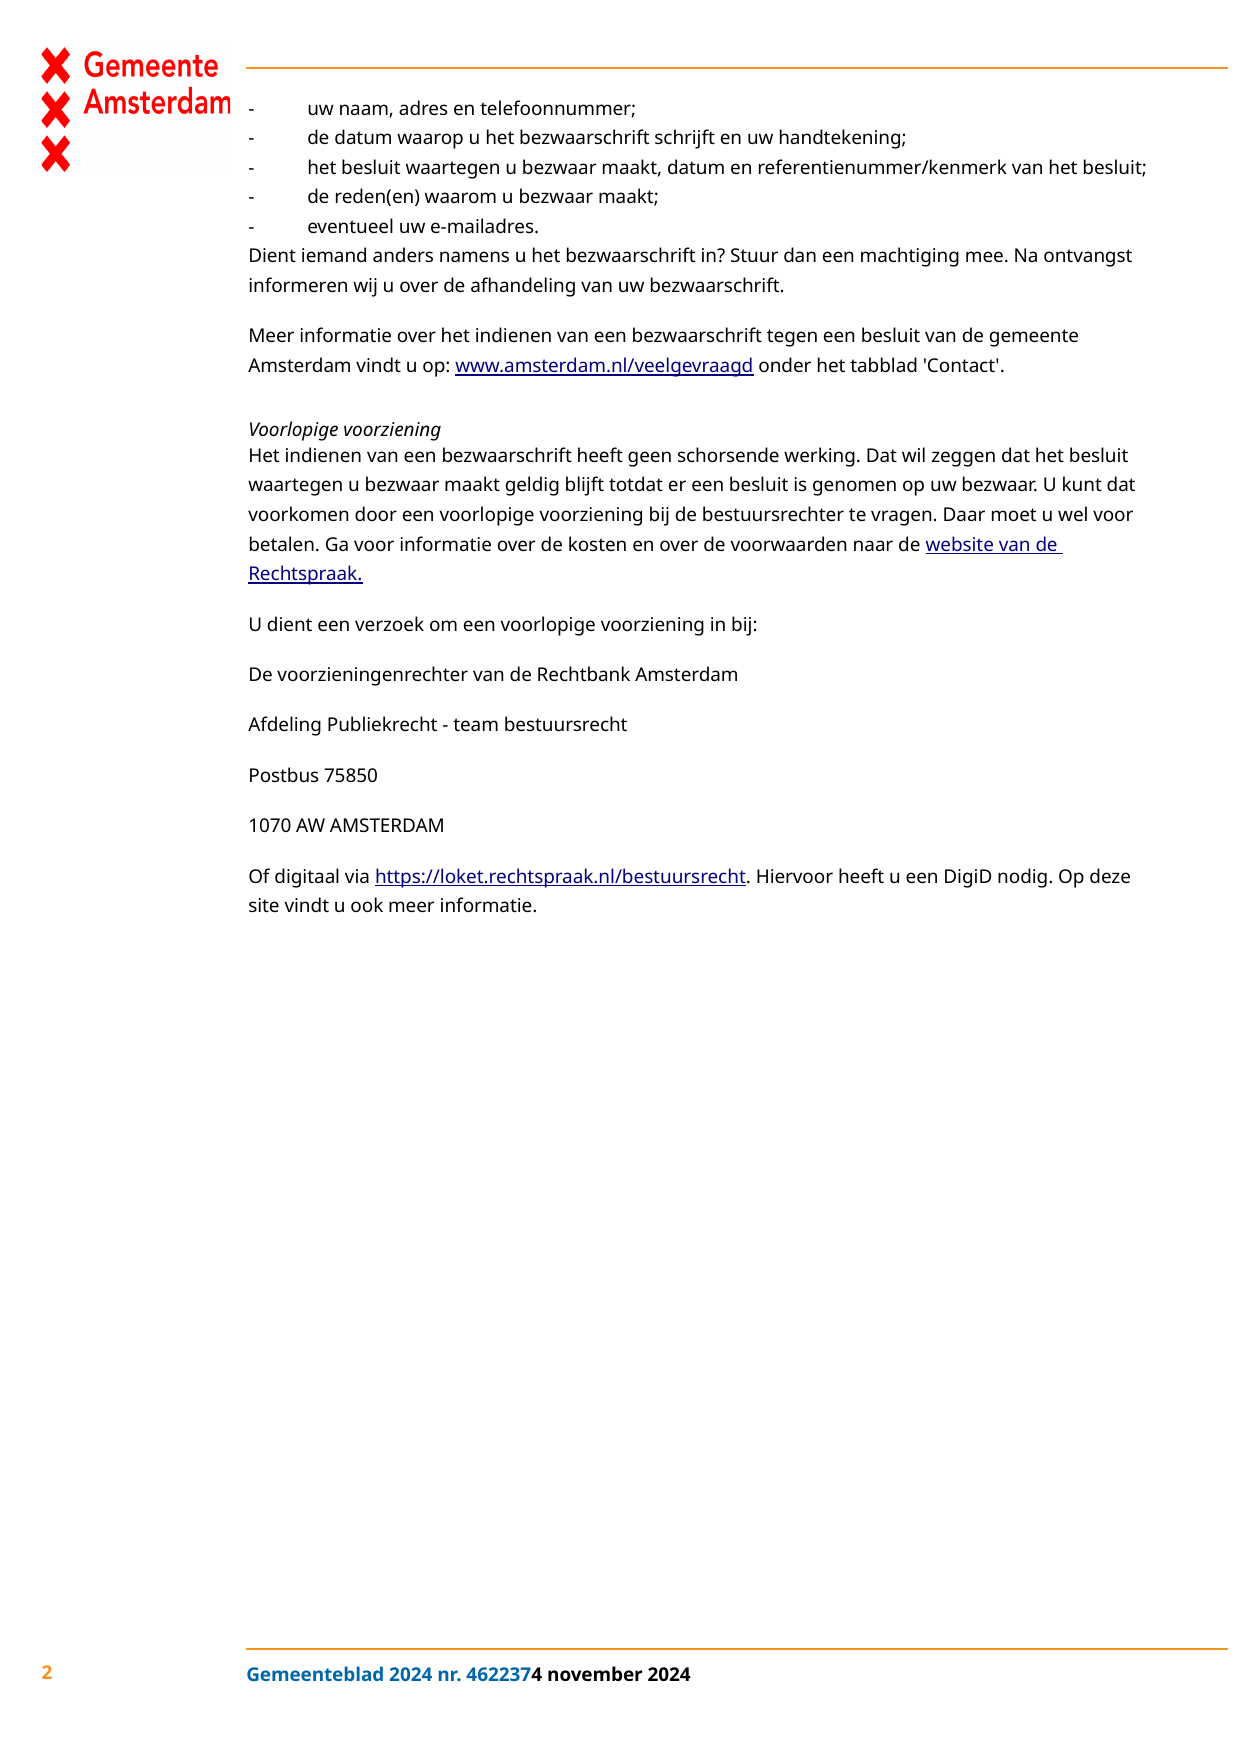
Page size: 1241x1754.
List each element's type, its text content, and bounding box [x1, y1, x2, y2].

list het besluit waartegen u bezwaar maakt, datum en referentienummer/kenmerk van het besluit; [248, 154, 1152, 180]
text De voorzieningenrechter van de Rechtbank Amsterdam [248, 661, 1152, 687]
list de reden(en) waarom u bezwaar maakt; [248, 183, 1152, 209]
list eventueel uw e-mailadres. [248, 213, 1152, 239]
text Dient iemand anders namens u het bezwaarschrift in? Stuur dan een machtiging mee. Na ontvangst informeren wij u over de afhandeling van uw bezwaarschrift. [248, 243, 1152, 298]
text Postbus 75850 [248, 762, 1152, 788]
text 1070 AW AMSTERDAM [248, 812, 1152, 838]
text Voorlopige voorziening [248, 416, 1152, 442]
picture [41, 47, 231, 172]
text U dient een verzoek om een voorlopige voorziening in bij: [248, 611, 1152, 636]
text Afdeling Publiekrecht - team bestuursrecht [248, 712, 1152, 737]
text Of digitaal via https://loket.rechtspraak.nl/bestuursrecht. Hiervoor heeft u een DigiD nodig. Op deze site vindt u ook meer informatie. [248, 863, 1152, 918]
text Het indienen van een bezwaarschrift heeft geen schorsende werking. Dat wil zeggen dat het besluit waartegen u bezwaar maakt geldig blijft totdat er een besluit is genomen op uw bezwaar. U kunt dat voorkomen door een voorlopige voorziening bij de bestuursrechter te vragen. Daar moet u wel voor betalen. Ga voor informatie over de kosten en over de voorwaarden naar de website van de Rechtspraak. [248, 442, 1152, 586]
text Meer informatie over het indienen van een bezwaarschrift tegen een besluit van de gemeente Amsterdam vindt u op: www.amsterdam.nl/veelgevraagd onder het tabblad 'Contact'. [248, 323, 1152, 378]
list de datum waarop u het bezwaarschrift schrijft en uw handtekening; [248, 124, 1152, 150]
list uw naam, adres en telefoonnummer; [248, 95, 1152, 121]
